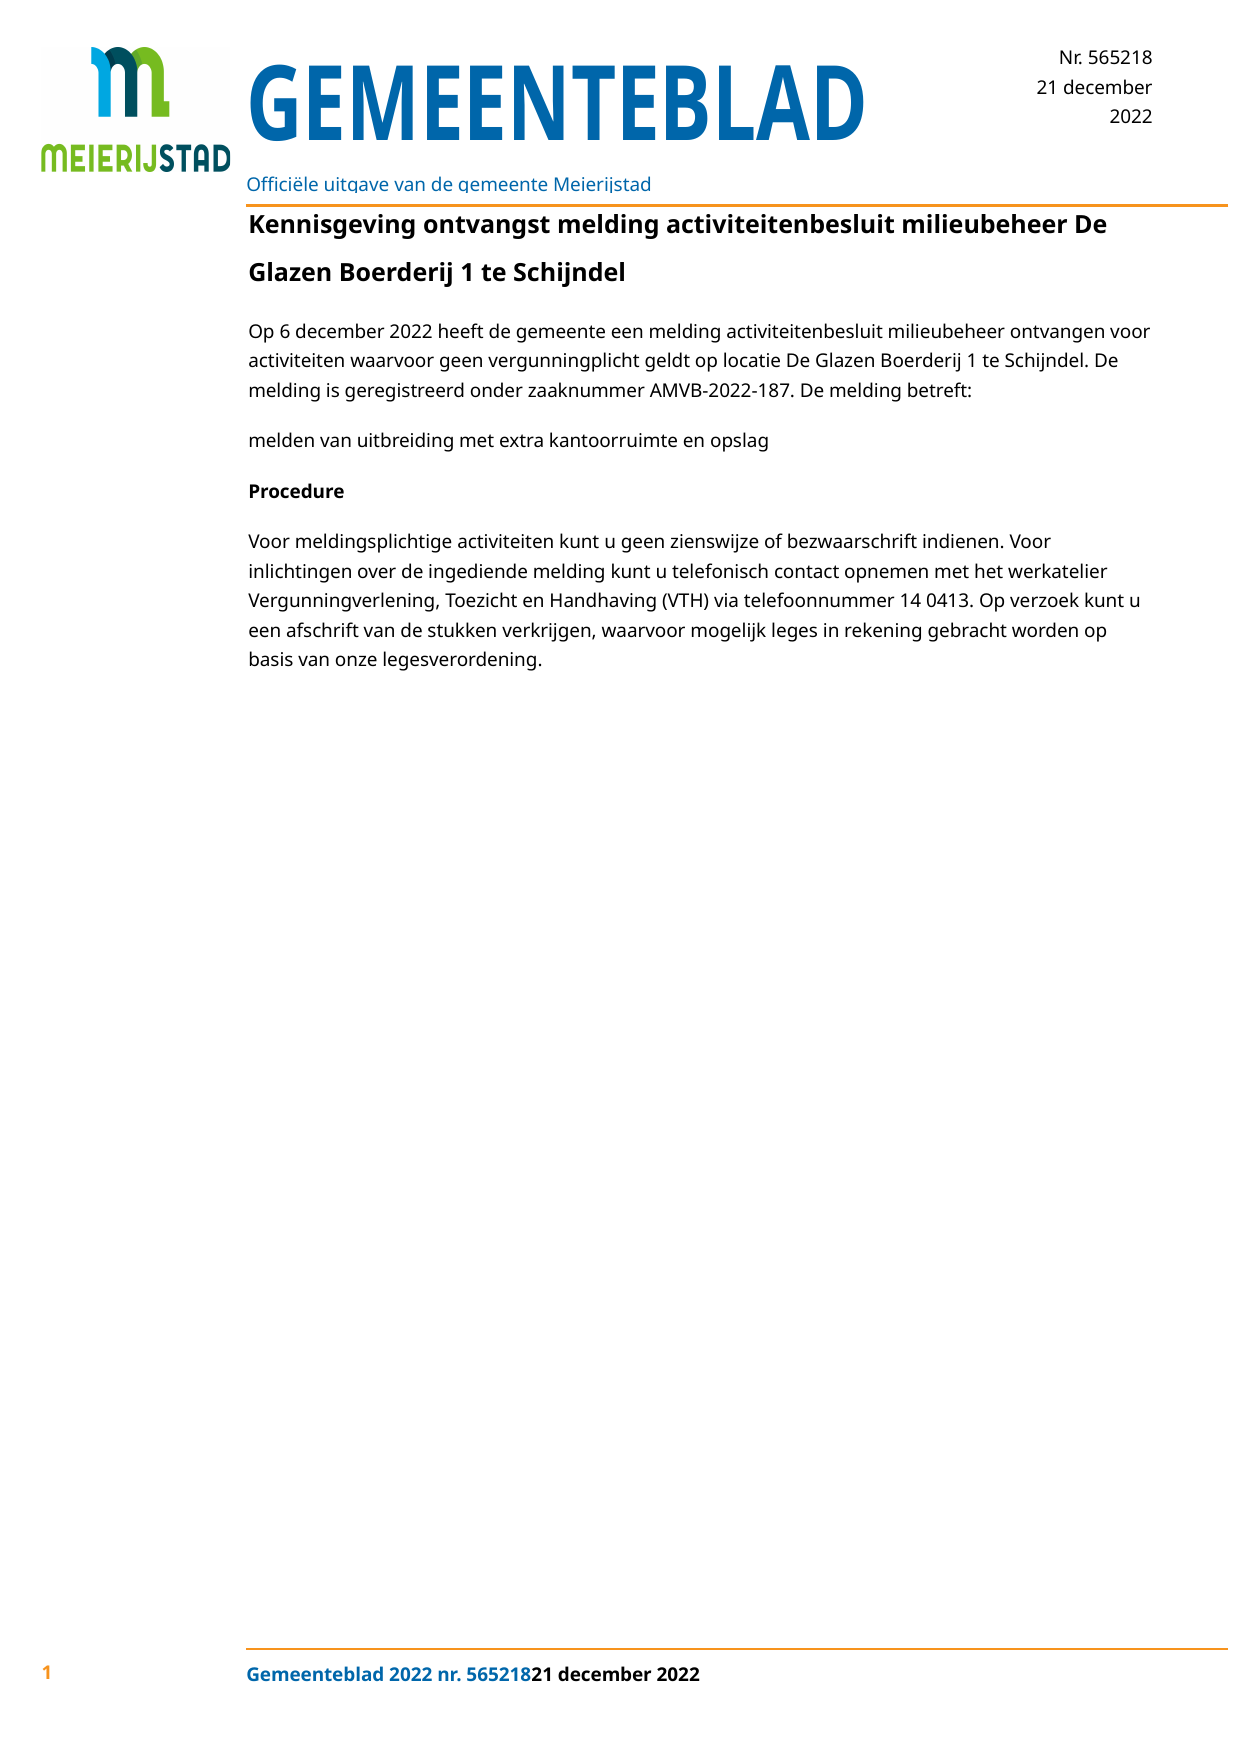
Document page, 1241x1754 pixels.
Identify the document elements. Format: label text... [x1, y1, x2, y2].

text Voor meldingsplichtige activiteiten kunt u geen zienswijze of bezwaarschrift indienen. Voor inlichtingen over de ingediende melding kunt u telefonisch contact opnemen met het werkatelier Vergunningverlening, Toezicht en Handhaving (VTH) via telefoonnummer 14 0413. Op verzoek kunt u een afschrift van de stukken verkrijgen, waarvoor mogelijk leges in rekening gebracht worden op basis van onze legesverordening. [248, 528, 1152, 672]
text Procedure [248, 478, 1152, 504]
text Op 6 december 2022 heeft de gemeente een melding activiteitenbesluit milieubeheer ontvangen voor activiteiten waarvoor geen vergunningplicht geldt op locatie De Glazen Boerderij 1 te Schijndel. De melding is geregistreerd onder zaaknummer AMVB-2022-187. De melding betreft: [248, 318, 1152, 403]
text melden van uitbreiding met extra kantoorruimte en opslag [248, 427, 1152, 453]
text Kennisgeving ontvangst melding activiteitenbesluit milieubeheer De Glazen Boerderij 1 te Schijndel [248, 207, 1152, 288]
picture [41, 47, 231, 172]
